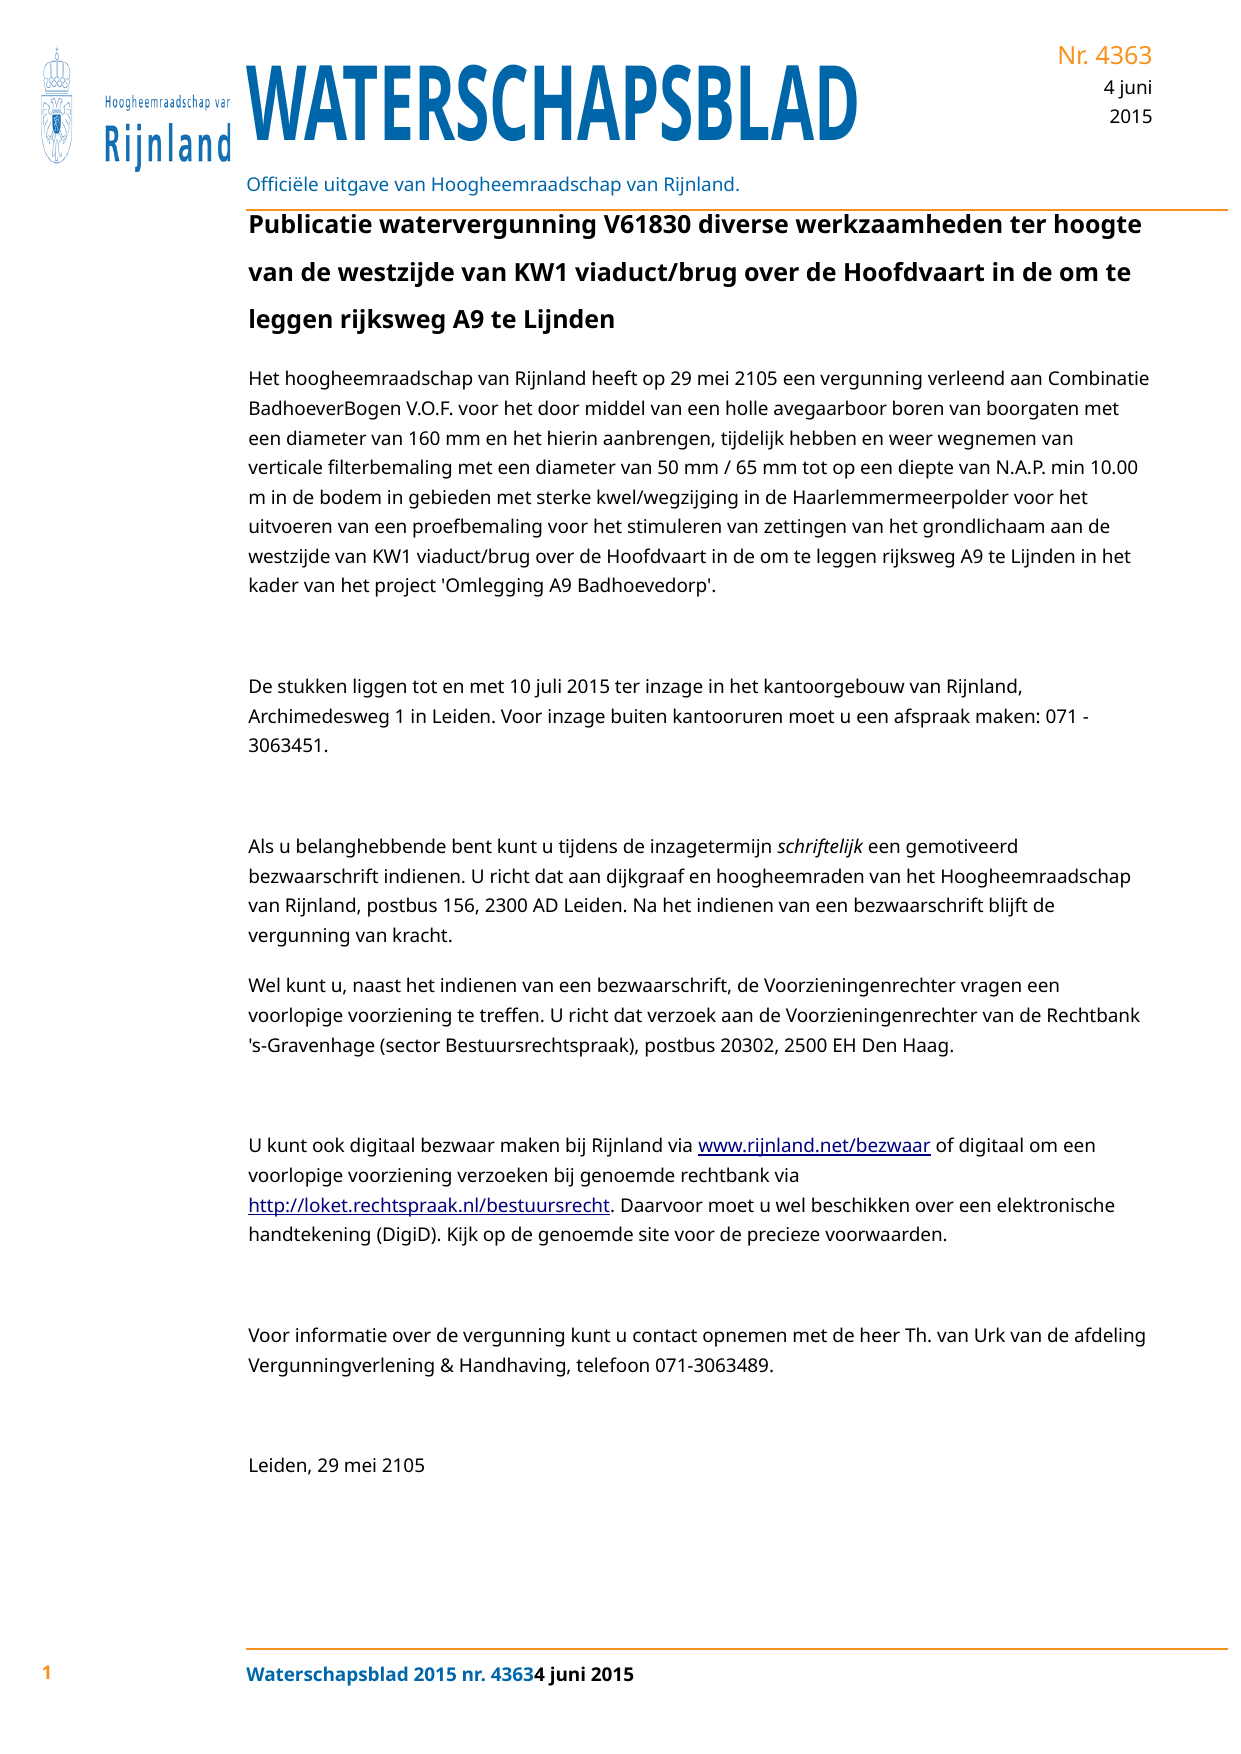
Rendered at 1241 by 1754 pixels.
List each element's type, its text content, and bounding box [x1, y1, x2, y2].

text Voor informatie over de vergunning kunt u contact opnemen met de heer Th. van Urk van de afdeling Vergunningverlening & Handhaving, telefoon 071-3063489. [248, 1322, 1152, 1377]
text Als u belanghebbende bent kunt u tijdens de inzagetermijn schriftelijk een gemotiveerd bezwaarschrift indienen. U richt dat aan dijkgraaf en hoogheemraden van het Hoogheemraadschap van Rijnland, postbus 156, 2300 AD Leiden. Na het indienen van een bezwaarschrift blijft de vergunning van kracht. [248, 833, 1152, 948]
text Publicatie watervergunning V61830 diverse werkzaamheden ter hoogte van de westzijde van KW1 viaduct/brug over de Hoofdvaart in de om te leggen rijksweg A9 te Lijnden [248, 211, 1152, 336]
text Leiden, 29 mei 2105 [248, 1453, 1152, 1478]
picture [41, 47, 231, 172]
text Wel kunt u, naast het indienen van een bezwaarschrift, de Voorzieningenrechter vragen een voorlopige voorziening te treffen. U richt dat verzoek aan de Voorzieningenrechter van de Rechtbank 's-Gravenhage (sector Bestuursrechtspraak), postbus 20302, 2500 EH Den Haag. [248, 973, 1152, 1057]
text Het hoogheemraadschap van Rijnland heeft op 29 mei 2105 een vergunning verleend aan Combinatie BadhoeverBogen V.O.F. voor het door middel van een holle avegaarboor boren van boorgaten met een diameter van 160 mm en het hierin aanbrengen, tijdelijk hebben en weer wegnemen van verticale filterbemaling met een diameter van 50 mm / 65 mm tot op een diepte van N.A.P. min 10.00 m in de bodem in gebieden met sterke kwel/wegzijging in de Haarlemmermeerpolder voor het uitvoeren van een proefbemaling voor het stimuleren van zettingen van het grondlichaam aan de westzijde van KW1 viaduct/brug over de Hoofdvaart in de om te leggen rijksweg A9 te Lijnden in het kader van het project 'Omlegging A9 Badhoevedorp'. [248, 366, 1152, 598]
text De stukken liggen tot en met 10 juli 2015 ter inzage in het kantoorgebouw van Rijnland, Archimedesweg 1 in Leiden. Voor inzage buiten kantooruren moet u een afspraak maken: 071 - 3063451. [248, 673, 1152, 758]
text U kunt ook digitaal bezwaar maken bij Rijnland via www.rijnland.net/bezwaar of digitaal om een voorlopige voorziening verzoeken bij genoemde rechtbank via http://loket.rechtspraak.nl/bestuursrecht. Daarvoor moet u wel beschikken over een elektronische handtekening (DigiD). Kijk op de genoemde site voor de precieze voorwaarden. [248, 1133, 1152, 1247]
